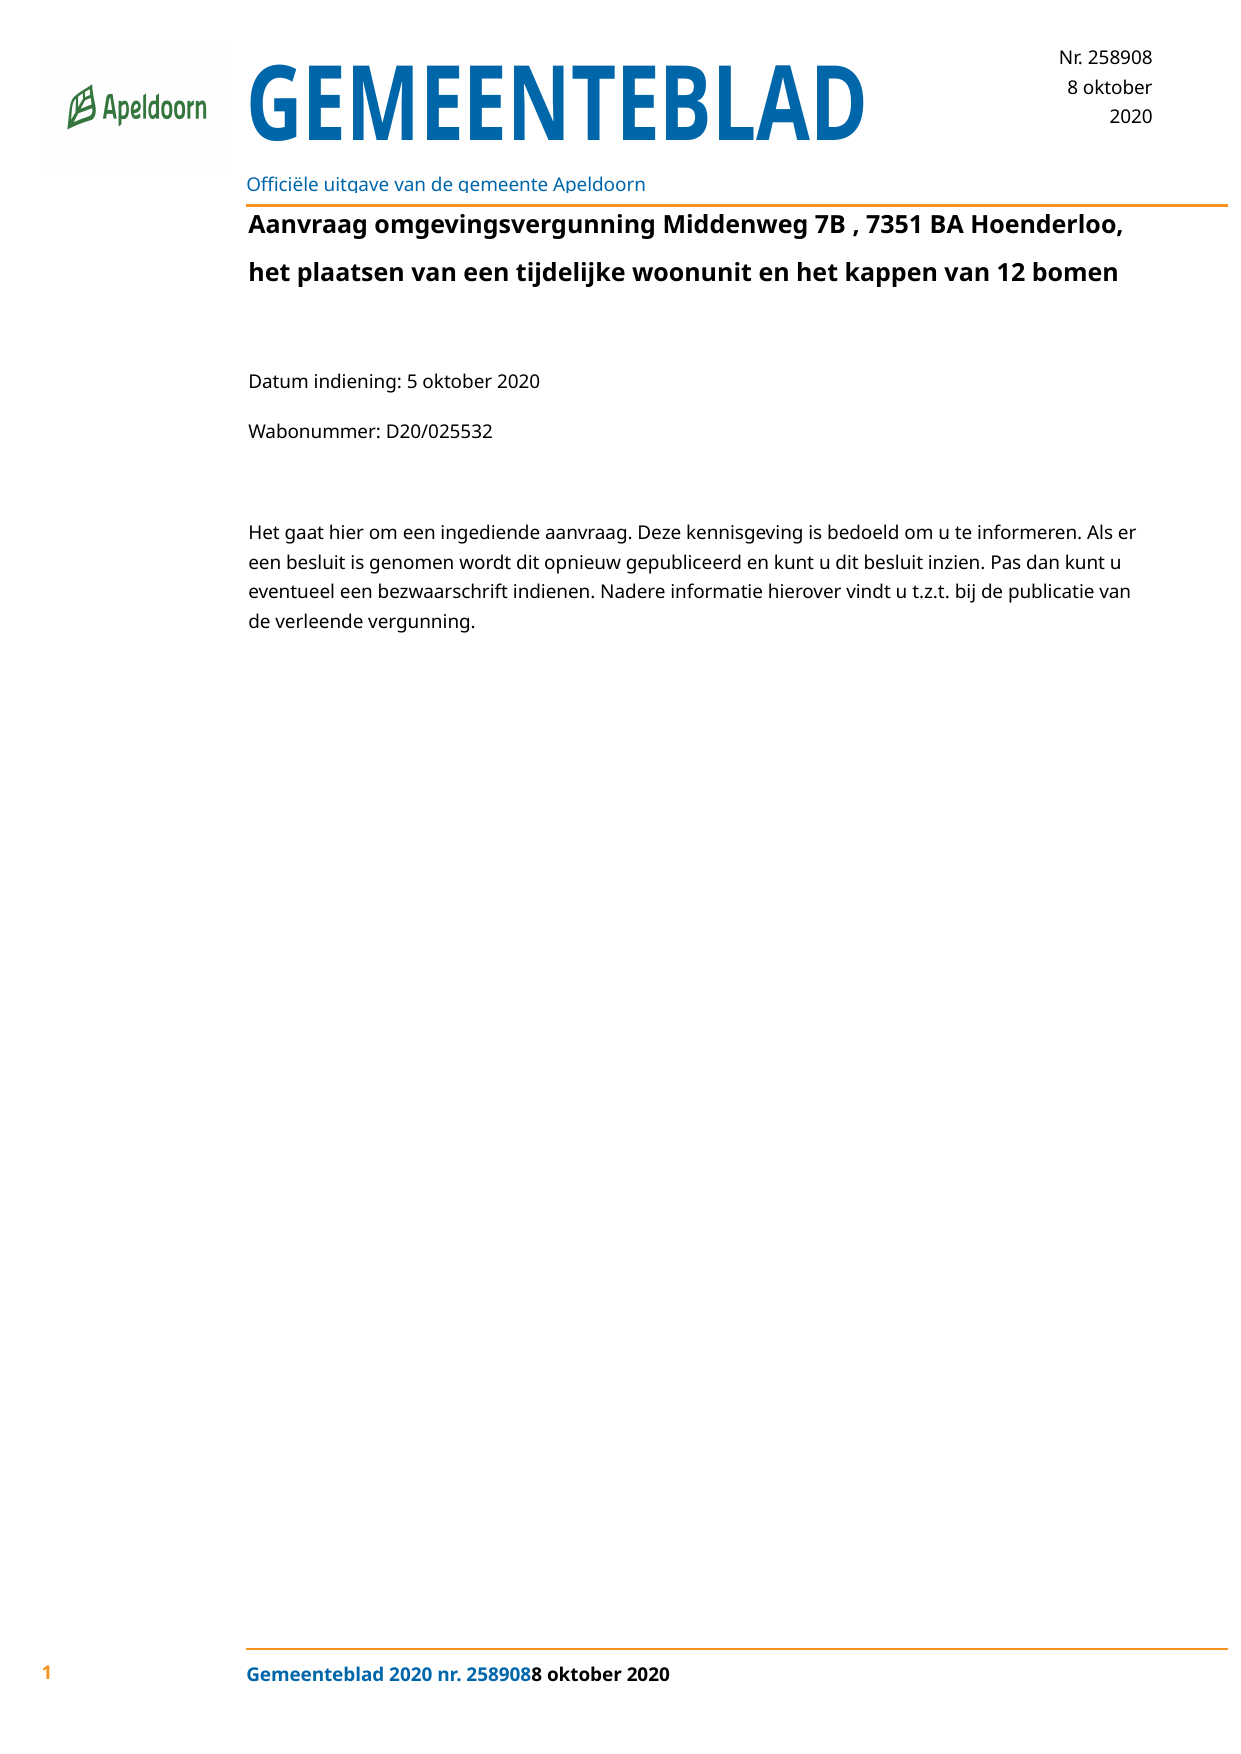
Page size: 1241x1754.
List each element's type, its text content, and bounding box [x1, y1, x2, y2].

text Het gaat hier om een ingediende aanvraag. Deze kennisgeving is bedoeld om u te informeren. Als er een besluit is genomen wordt dit opnieuw gepubliceerd en kunt u dit besluit inzien. Pas dan kunt u eventueel een bezwaarschrift indienen. Nadere informatie hierover vindt u t.z.t. bij de publicatie van de verleende vergunning. [248, 519, 1152, 634]
text Aanvraag omgevingsvergunning Middenweg 7B , 7351 BA Hoenderloo, het plaatsen van een tijdelijke woonunit en het kappen van 12 bomen [248, 207, 1152, 288]
text Wabonummer: D20/025532 [248, 419, 1152, 444]
text Datum indiening: 5 oktober 2020 [248, 368, 1152, 394]
picture [41, 47, 231, 172]
